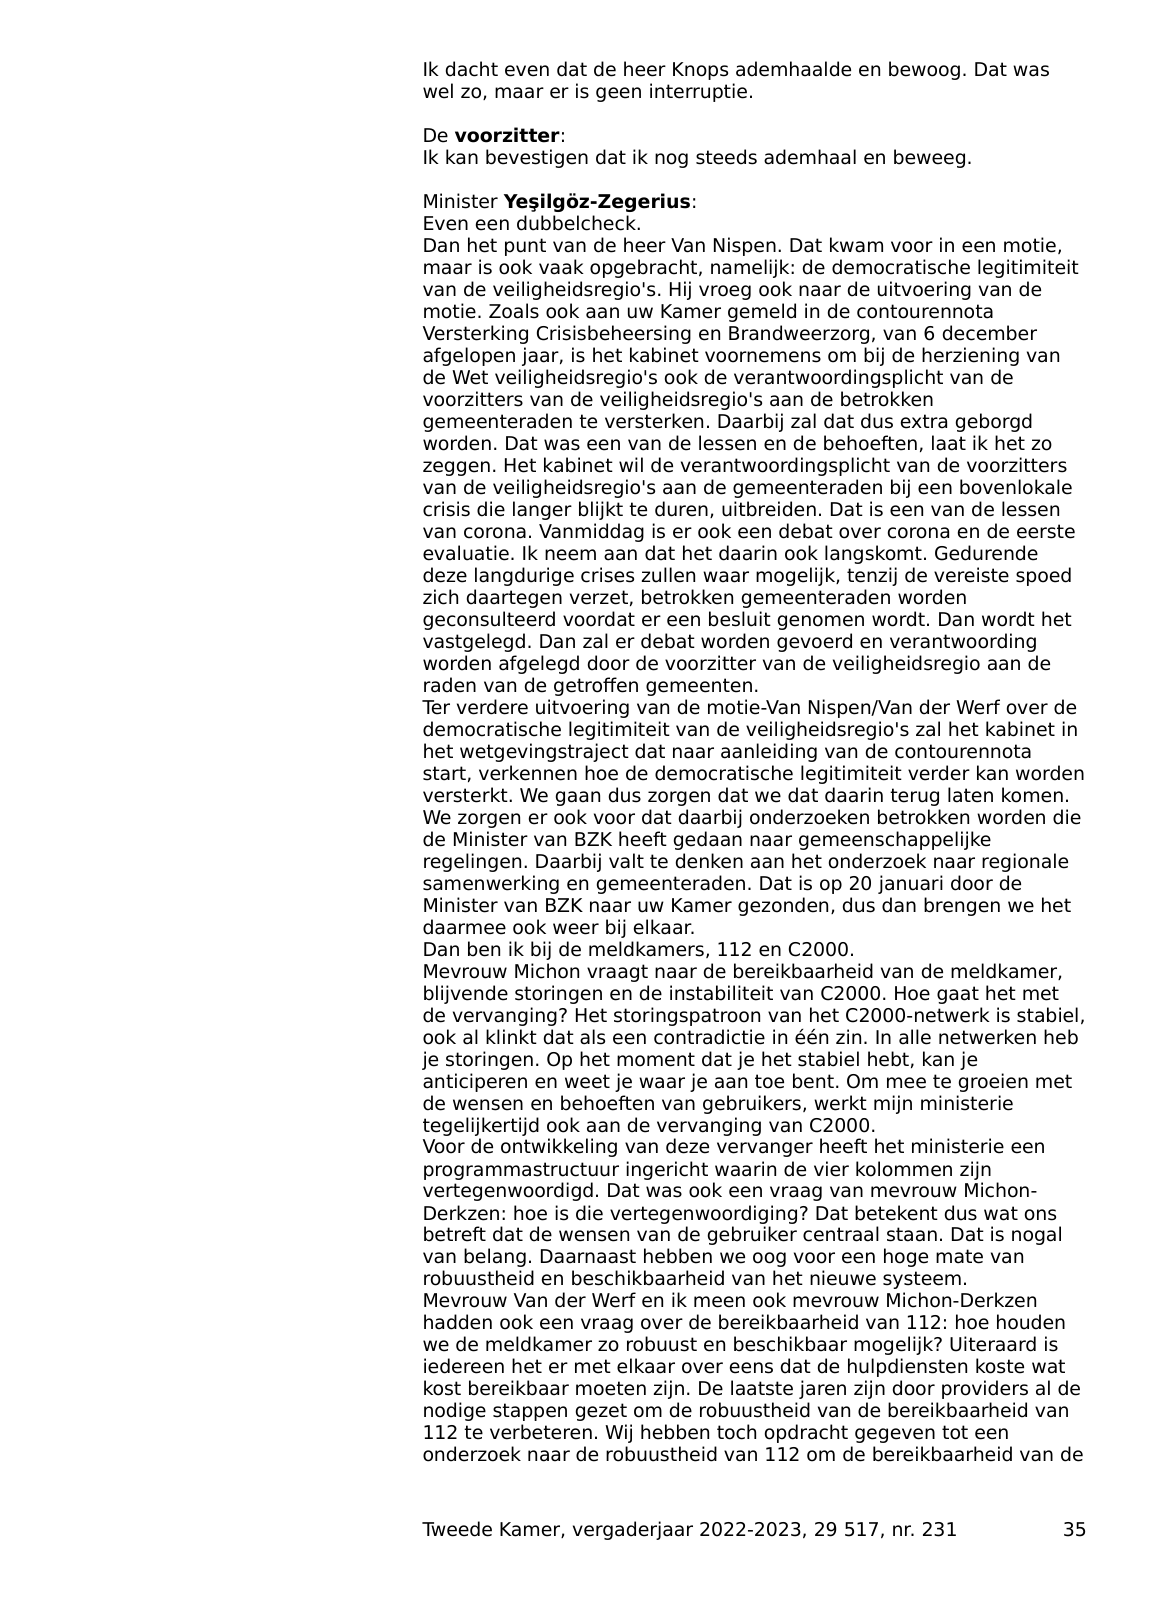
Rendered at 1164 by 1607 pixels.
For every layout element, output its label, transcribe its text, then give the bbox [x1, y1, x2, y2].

text Ter verdere uitvoering van de motie-Van Nispen/Van der Werf over de democratische legitimiteit van de veiligheidsregio's zal het kabinet in het wetgevingstraject dat naar aanleiding van de contourennota start, verkennen hoe de democratische legitimiteit verder kan worden versterkt. We gaan dus zorgen dat we dat daarin terug laten komen. We zorgen er ook voor dat daarbij onderzoeken betrokken worden die de Minister van BZK heeft gedaan naar gemeenschappelijke regelingen. Daarbij valt te denken aan het onderzoek naar regionale samenwerking en gemeenteraden. Dat is op 20 januari door de Minister van BZK naar uw Kamer gezonden, dus dan brengen we het daarmee ook weer bij elkaar. [422, 697, 1087, 939]
text Even een dubbelcheck. [422, 213, 1087, 235]
text Ik kan bevestigen dat ik nog steeds ademhaal en beweeg. [422, 147, 1087, 169]
text Ik dacht even dat de heer Knops ademhaalde en bewoog. Dat was wel zo, maar er is geen interruptie. [422, 59, 1087, 103]
text Dan het punt van de heer Van Nispen. Dat kwam voor in een motie, maar is ook vaak opgebracht, namelijk: de democratische legitimiteit van de veiligheidsregio's. Hij vroeg ook naar de uitvoering van de motie. Zoals ook aan uw Kamer gemeld in de contourennota Versterking Crisisbeheersing en Brandweerzorg, van 6 december afgelopen jaar, is het kabinet voornemens om bij de herziening van de Wet veiligheidsregio's ook de verantwoordingsplicht van de voorzitters van de veiligheidsregio's aan de betrokken gemeenteraden te versterken. Daarbij zal dat dus extra geborgd worden. Dat was een van de lessen en de behoeften, laat ik het zo zeggen. Het kabinet wil de verantwoordingsplicht van de voorzitters van de veiligheidsregio's aan de gemeenteraden bij een bovenlokale crisis die langer blijkt te duren, uitbreiden. Dat is een van de lessen van corona. Vanmiddag is er ook een debat over corona en de eerste evaluatie. Ik neem aan dat het daarin ook langskomt. Gedurende deze langdurige crises zullen waar mogelijk, tenzij de vereiste spoed zich daartegen verzet, betrokken gemeenteraden worden geconsulteerd voordat er een besluit genomen wordt. Dan wordt het vastgelegd. Dan zal er debat worden gevoerd en verantwoording worden afgelegd door de voorzitter van de veiligheidsregio aan de raden van de getroffen gemeenten. [422, 235, 1087, 697]
text Minister Yeşilgöz-Zegerius: [422, 191, 1087, 213]
text Mevrouw Van der Werf en ik meen ook mevrouw Michon-Derkzen hadden ook een vraag over de bereikbaarheid van 112: hoe houden we de meldkamer zo robuust en beschikbaar mogelijk? Uiteraard is iedereen het er met elkaar over eens dat de hulpdiensten koste wat kost bereikbaar moeten zijn. De laatste jaren zijn door providers al de nodige stappen gezet om de robuustheid van de bereikbaarheid van 112 te verbeteren. Wij hebben toch opdracht gegeven tot een onderzoek naar de robuustheid van 112 om de bereikbaarheid van de [422, 1290, 1087, 1466]
text Voor de ontwikkeling van deze vervanger heeft het ministerie een programmastructuur ingericht waarin de vier kolommen zijn vertegenwoordigd. Dat was ook een vraag van mevrouw Michon-Derkzen: hoe is die vertegenwoordiging? Dat betekent dus wat ons betreft dat de wensen van de gebruiker centraal staan. Dat is nogal van belang. Daarnaast hebben we oog voor een hoge mate van robuustheid en beschikbaarheid van het nieuwe systeem. [422, 1136, 1087, 1290]
text Mevrouw Michon vraagt naar de bereikbaarheid van de meldkamer, blijvende storingen en de instabiliteit van C2000. Hoe gaat het met de vervanging? Het storingspatroon van het C2000-netwerk is stabiel, ook al klinkt dat als een contradictie in één zin. In alle netwerken heb je storingen. Op het moment dat je het stabiel hebt, kan je anticiperen en weet je waar je aan toe bent. Om mee te groeien met de wensen en behoeften van gebruikers, werkt mijn ministerie tegelijkertijd ook aan de vervanging van C2000. [422, 961, 1087, 1136]
text De voorzitter: [422, 125, 1087, 147]
text Dan ben ik bij de meldkamers, 112 en C2000. [422, 939, 1087, 961]
